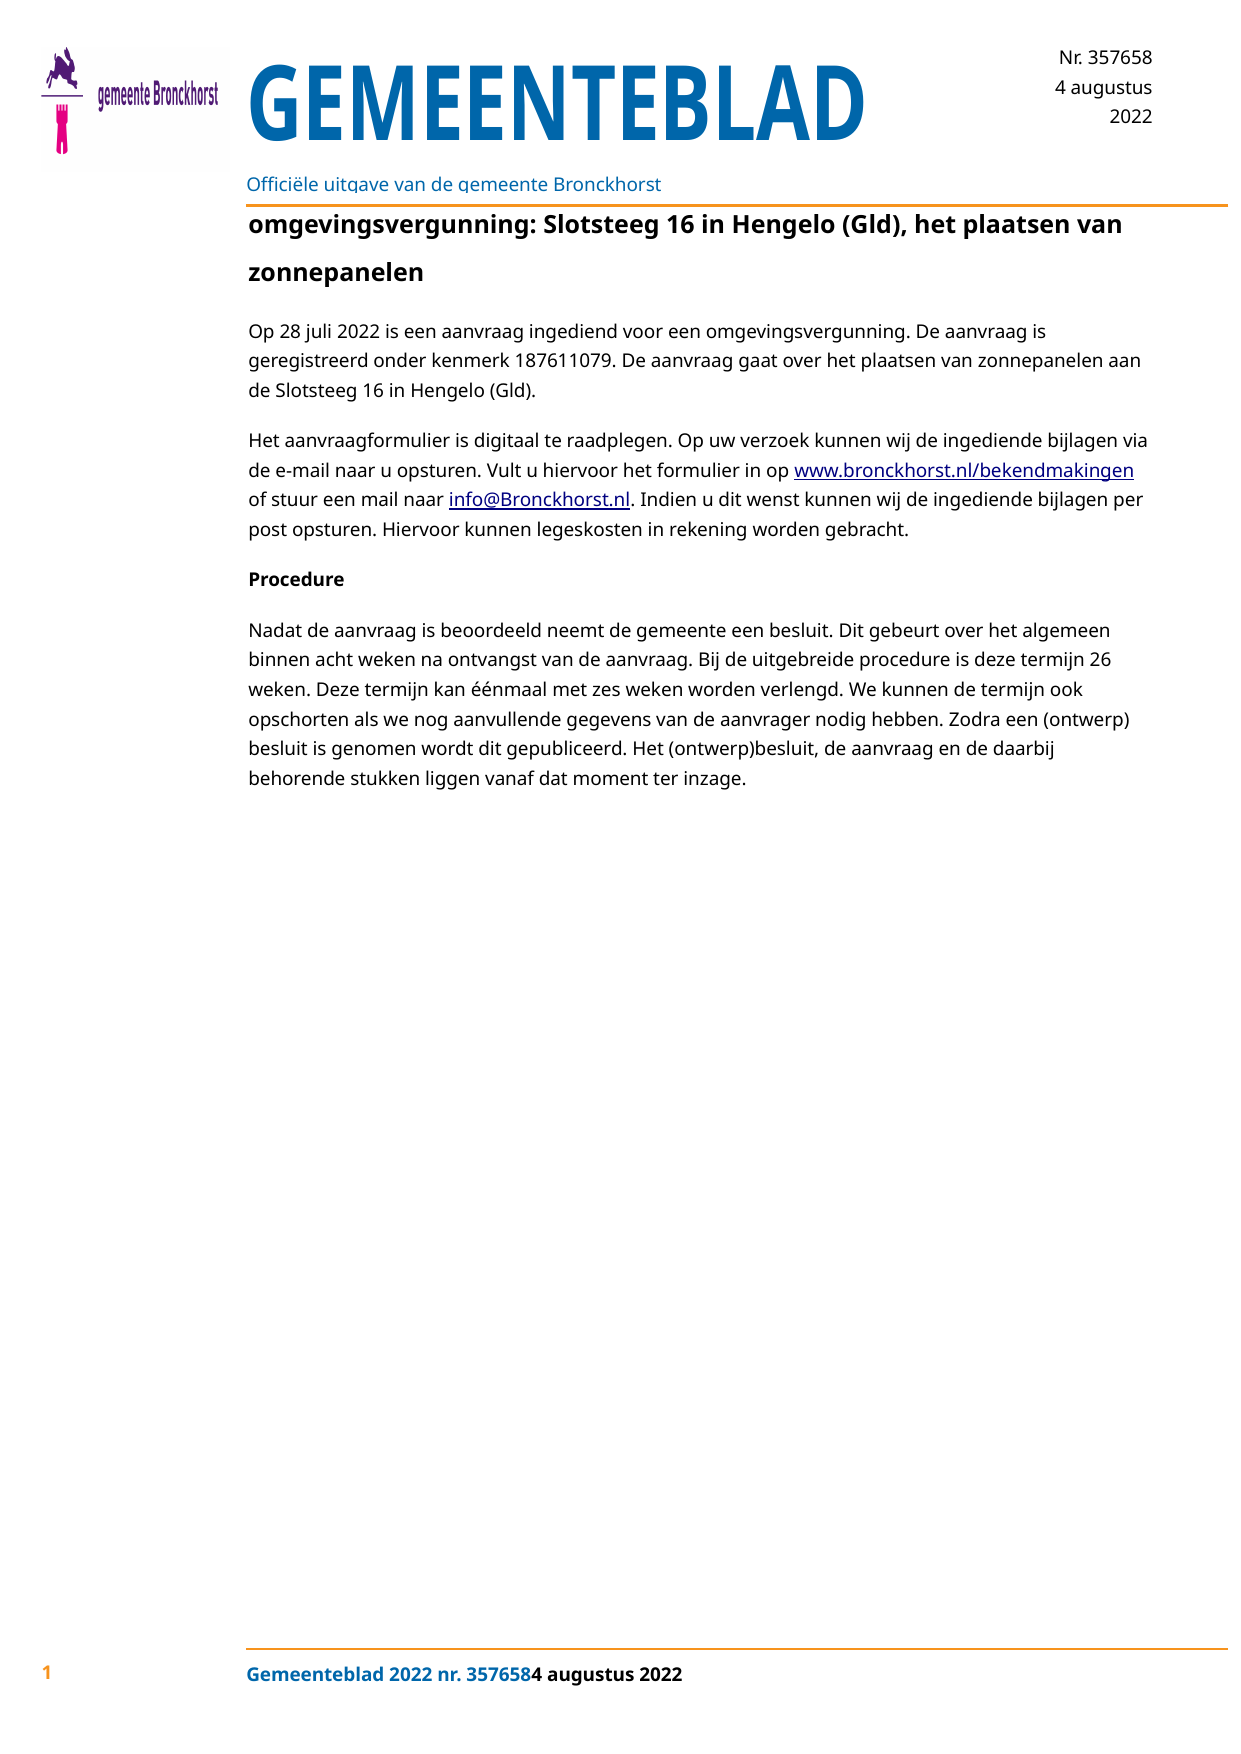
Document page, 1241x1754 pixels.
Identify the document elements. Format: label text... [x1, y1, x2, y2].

text Op 28 juli 2022 is een aanvraag ingediend voor een omgevingsvergunning. De aanvraag is geregistreerd onder kenmerk 187611079. De aanvraag gaat over het plaatsen van zonnepanelen aan de Slotsteeg 16 in Hengelo (Gld). [248, 318, 1152, 403]
picture [41, 47, 231, 172]
text Het aanvraagformulier is digitaal te raadplegen. Op uw verzoek kunnen wij de ingediende bijlagen via de e-mail naar u opsturen. Vult u hiervoor het formulier in op www.bronckhorst.nl/bekendmakingen of stuur een mail naar info@Bronckhorst.nl. Indien u dit wenst kunnen wij de ingediende bijlagen per post opsturen. Hiervoor kunnen legeskosten in rekening worden gebracht. [248, 427, 1152, 542]
text Nadat de aanvraag is beoordeeld neemt de gemeente een besluit. Dit gebeurt over het algemeen binnen acht weken na ontvangst van de aanvraag. Bij de uitgebreide procedure is deze termijn 26 weken. Deze termijn kan éénmaal met zes weken worden verlengd. We kunnen de termijn ook opschorten als we nog aanvullende gegevens van de aanvrager nodig hebben. Zodra een (ontwerp) besluit is genomen wordt dit gepubliceerd. Het (ontwerp)besluit, de aanvraag en de daarbij behorende stukken liggen vanaf dat moment ter inzage. [248, 617, 1152, 791]
text omgevingsvergunning: Slotsteeg 16 in Hengelo (Gld), het plaatsen van zonnepanelen [248, 207, 1152, 288]
text Procedure [248, 567, 1152, 592]
